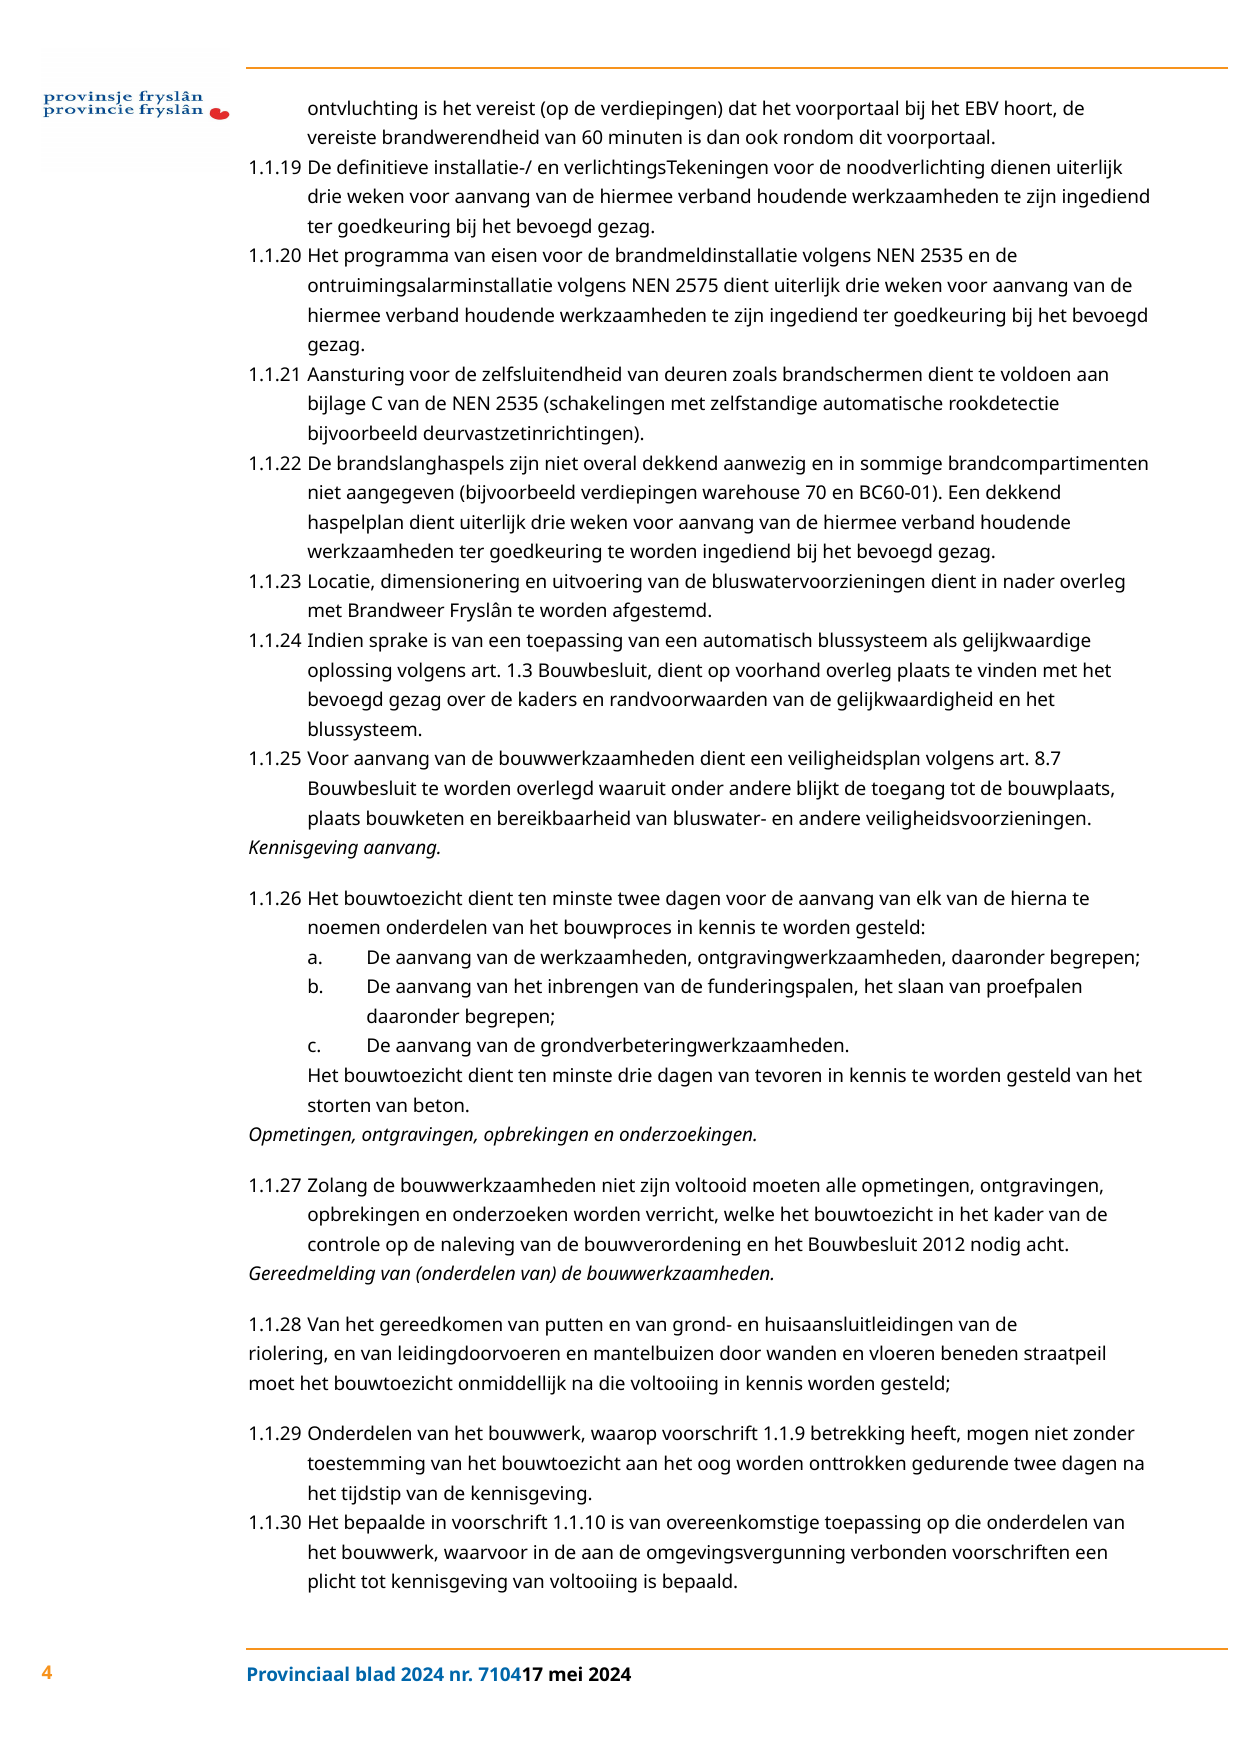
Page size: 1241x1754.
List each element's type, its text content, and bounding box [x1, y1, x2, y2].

list De definitieve installatie-/ en verlichtingsTekeningen voor de noodverlichting dienen uiterlijk drie weken voor aanvang van de hiermee verband houdende werkzaamheden te zijn ingediend ter goedkeuring bij het bevoegd gezag. [248, 154, 1152, 239]
list Van het gereedkomen van putten en van grond- en huisaansluitleidingen van de [248, 1311, 1152, 1337]
list Indien sprake is van een toepassing van een automatisch blussysteem als gelijkwaardige oplossing volgens art. 1.3 Bouwbesluit, dient op voorhand overleg plaats te vinden met het bevoegd gezag over de kaders en randvoorwaarden van de gelijkwaardigheid en het blussysteem. [248, 627, 1152, 742]
list Zolang de bouwwerkzaamheden niet zijn voltooid moeten alle opmetingen, ontgravingen, opbrekingen en onderzoeken worden verricht, welke het bouwtoezicht in het kader van de controle op de naleving van de bouwverordening en het Bouwbesluit 2012 nodig acht. [248, 1172, 1152, 1257]
list Het bouwtoezicht dient ten minste twee dagen voor de aanvang van elk van de hierna te noemen onderdelen van het bouwproces in kennis te worden gesteld: [248, 885, 1152, 940]
text riolering, en van leidingdoorvoeren en mantelbuizen door wanden en vloeren beneden straatpeil moet het bouwtoezicht onmiddellijk na die voltooiing in kennis worden gesteld; [248, 1341, 1152, 1396]
list Voor aanvang van de bouwwerkzaamheden dient een veiligheidsplan volgens art. 8.7 Bouwbesluit te worden overlegd waaruit onder andere blijkt de toegang tot de bouwplaats, plaats bouwketen en bereikbaarheid van bluswater- en andere veiligheidsvoorzieningen. [248, 746, 1152, 831]
picture [41, 47, 231, 172]
list De aanvang van de werkzaamheden, ontgravingwerkzaamheden, daaronder begrepen; [307, 944, 1152, 970]
text Opmetingen, ontgravingen, opbrekingen en onderzoekingen. [248, 1121, 1152, 1147]
list De brandslanghaspels zijn niet overal dekkend aanwezig en in sommige brandcompartimenten niet aangegeven (bijvoorbeeld verdiepingen warehouse 70 en BC60-01). Een dekkend haspelplan dient uiterlijk drie weken voor aanvang van de hiermee verband houdende werkzaamheden ter goedkeuring te worden ingediend bij het bevoegd gezag. [248, 450, 1152, 564]
list De aanvang van het inbrengen van de funderingspalen, het slaan van proefpalen daaronder begrepen; [307, 973, 1152, 1029]
list Het bepaalde in voorschrift 1.1.10 is van overeenkomstige toepassing op die onderdelen van het bouwwerk, waarvoor in de aan de omgevingsvergunning verbonden voorschriften een plicht tot kennisgeving van voltooiing is bepaald. [248, 1509, 1152, 1594]
list ontvluchting is het vereist (op de verdiepingen) dat het voorportaal bij het EBV hoort, de vereiste brandwerendheid van 60 minuten is dan ook rondom dit voorportaal. [248, 95, 1152, 150]
text Gereedmelding van (onderdelen van) de bouwwerkzaamheden. [248, 1261, 1152, 1286]
list Aansturing voor de zelfsluitendheid van deuren zoals brandschermen dient te voldoen aan bijlage C van de NEN 2535 (schakelingen met zelfstandige automatische rookdetectie bijvoorbeeld deurvastzetinrichtingen). [248, 361, 1152, 446]
list Het programma van eisen voor de brandmeldinstallatie volgens NEN 2535 en de ontruimingsalarminstallatie volgens NEN 2575 dient uiterlijk drie weken voor aanvang van de hiermee verband houdende werkzaamheden te zijn ingediend ter goedkeuring bij het bevoegd gezag. [248, 243, 1152, 357]
list Het bouwtoezicht dient ten minste drie dagen van tevoren in kennis te worden gesteld van het storten van beton. [248, 1062, 1152, 1118]
text Kennisgeving aanvang. [248, 834, 1152, 860]
list De aanvang van de grondverbeteringwerkzaamheden. [307, 1033, 1152, 1058]
list Onderdelen van het bouwwerk, waarop voorschrift 1.1.9 betrekking heeft, mogen niet zonder toestemming van het bouwtoezicht aan het oog worden onttrokken gedurende twee dagen na het tijdstip van de kennisgeving. [248, 1421, 1152, 1506]
list Locatie, dimensionering en uitvoering van de bluswatervoorzieningen dient in nader overleg met Brandweer Fryslân te worden afgestemd. [248, 568, 1152, 623]
